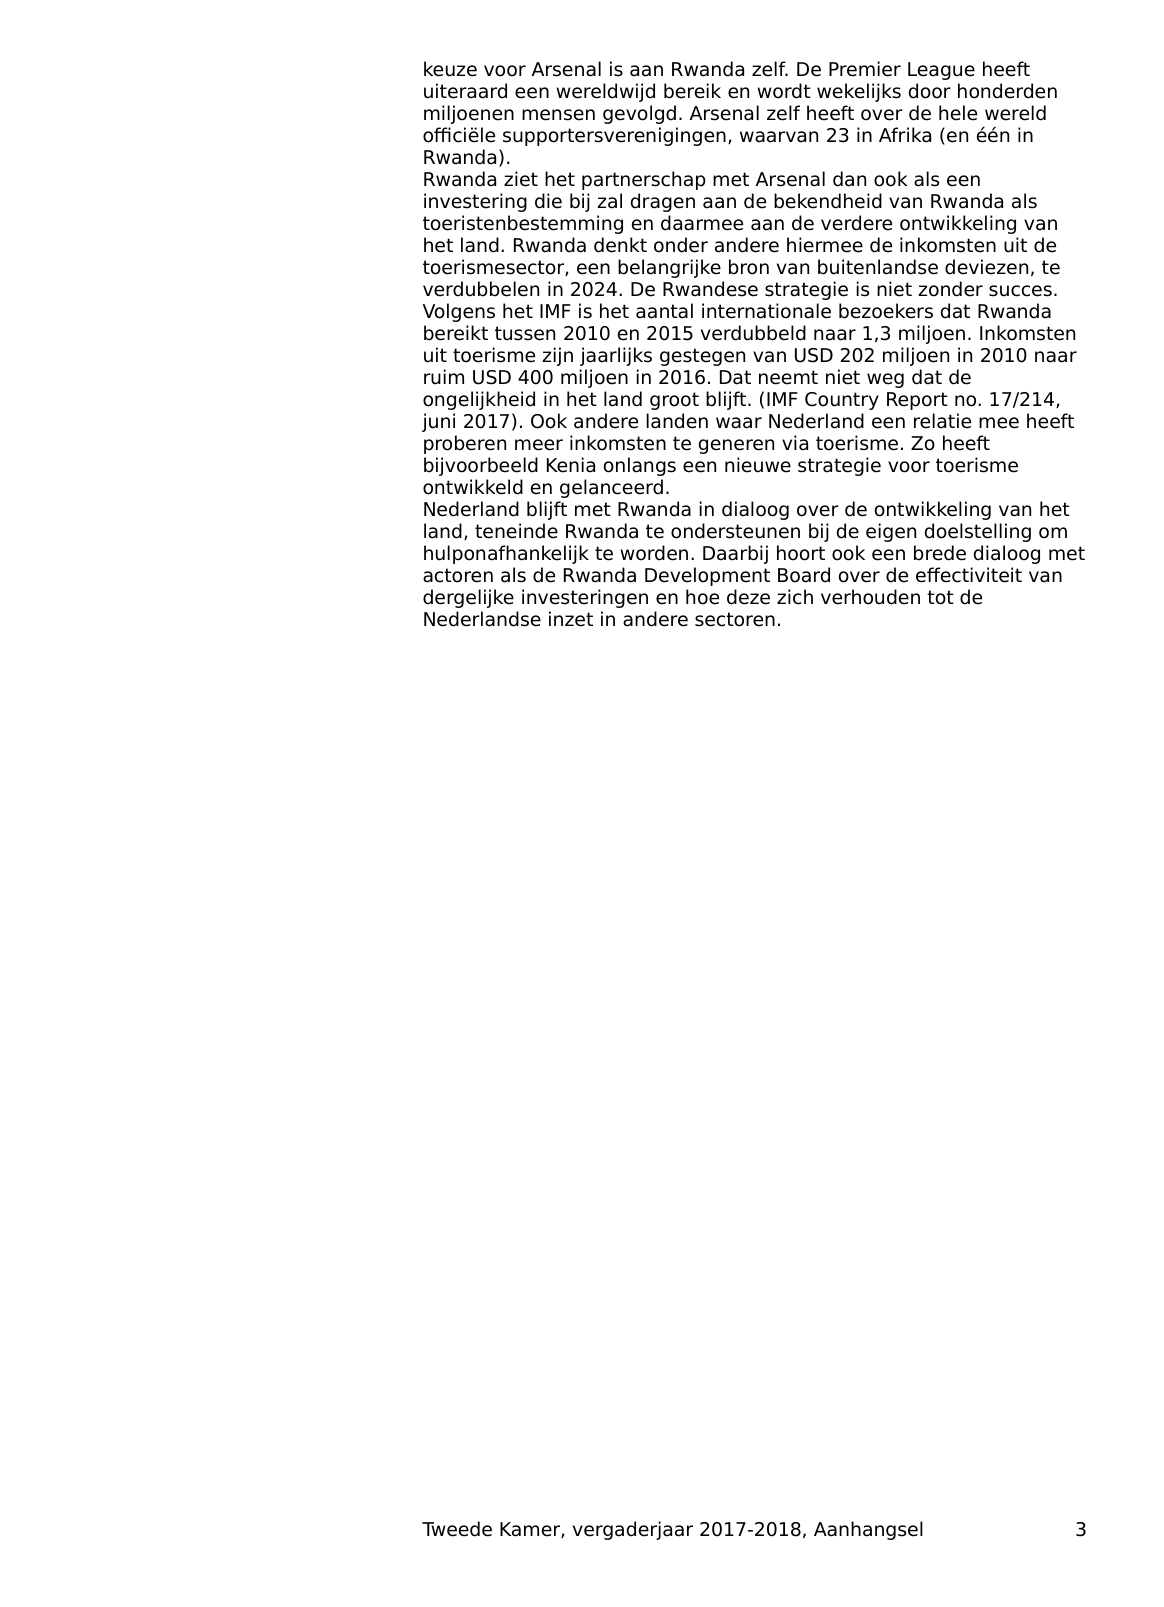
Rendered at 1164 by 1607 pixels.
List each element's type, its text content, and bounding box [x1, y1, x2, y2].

text Rwanda ziet het partnerschap met Arsenal dan ook als een investering die bij zal dragen aan de bekendheid van Rwanda als toeristenbestemming en daarmee aan de verdere ontwikkeling van het land. Rwanda denkt onder andere hiermee de inkomsten uit de toerismesector, een belangrijke bron van buitenlandse deviezen, te verdubbelen in 2024. De Rwandese strategie is niet zonder succes. Volgens het IMF is het aantal internationale bezoekers dat Rwanda bereikt tussen 2010 en 2015 verdubbeld naar 1,3 miljoen. Inkomsten uit toerisme zijn jaarlijks gestegen van USD 202 miljoen in 2010 naar ruim USD 400 miljoen in 2016. Dat neemt niet weg dat de ongelijkheid in het land groot blijft. (IMF Country Report no. 17/214, juni 2017). Ook andere landen waar Nederland een relatie mee heeft proberen meer inkomsten te generen via toerisme. Zo heeft bijvoorbeeld Kenia onlangs een nieuwe strategie voor toerisme ontwikkeld en gelanceerd. [422, 169, 1087, 499]
text keuze voor Arsenal is aan Rwanda zelf. De Premier League heeft uiteraard een wereldwijd bereik en wordt wekelijks door honderden miljoenen mensen gevolgd. Arsenal zelf heeft over de hele wereld officiële supportersverenigingen, waarvan 23 in Afrika (en één in Rwanda). [422, 59, 1087, 169]
text Nederland blijft met Rwanda in dialoog over de ontwikkeling van het land, teneinde Rwanda te ondersteunen bij de eigen doelstelling om hulponafhankelijk te worden. Daarbij hoort ook een brede dialoog met actoren als de Rwanda Development Board over de effectiviteit van dergelijke investeringen en hoe deze zich verhouden tot de Nederlandse inzet in andere sectoren. [422, 499, 1087, 631]
